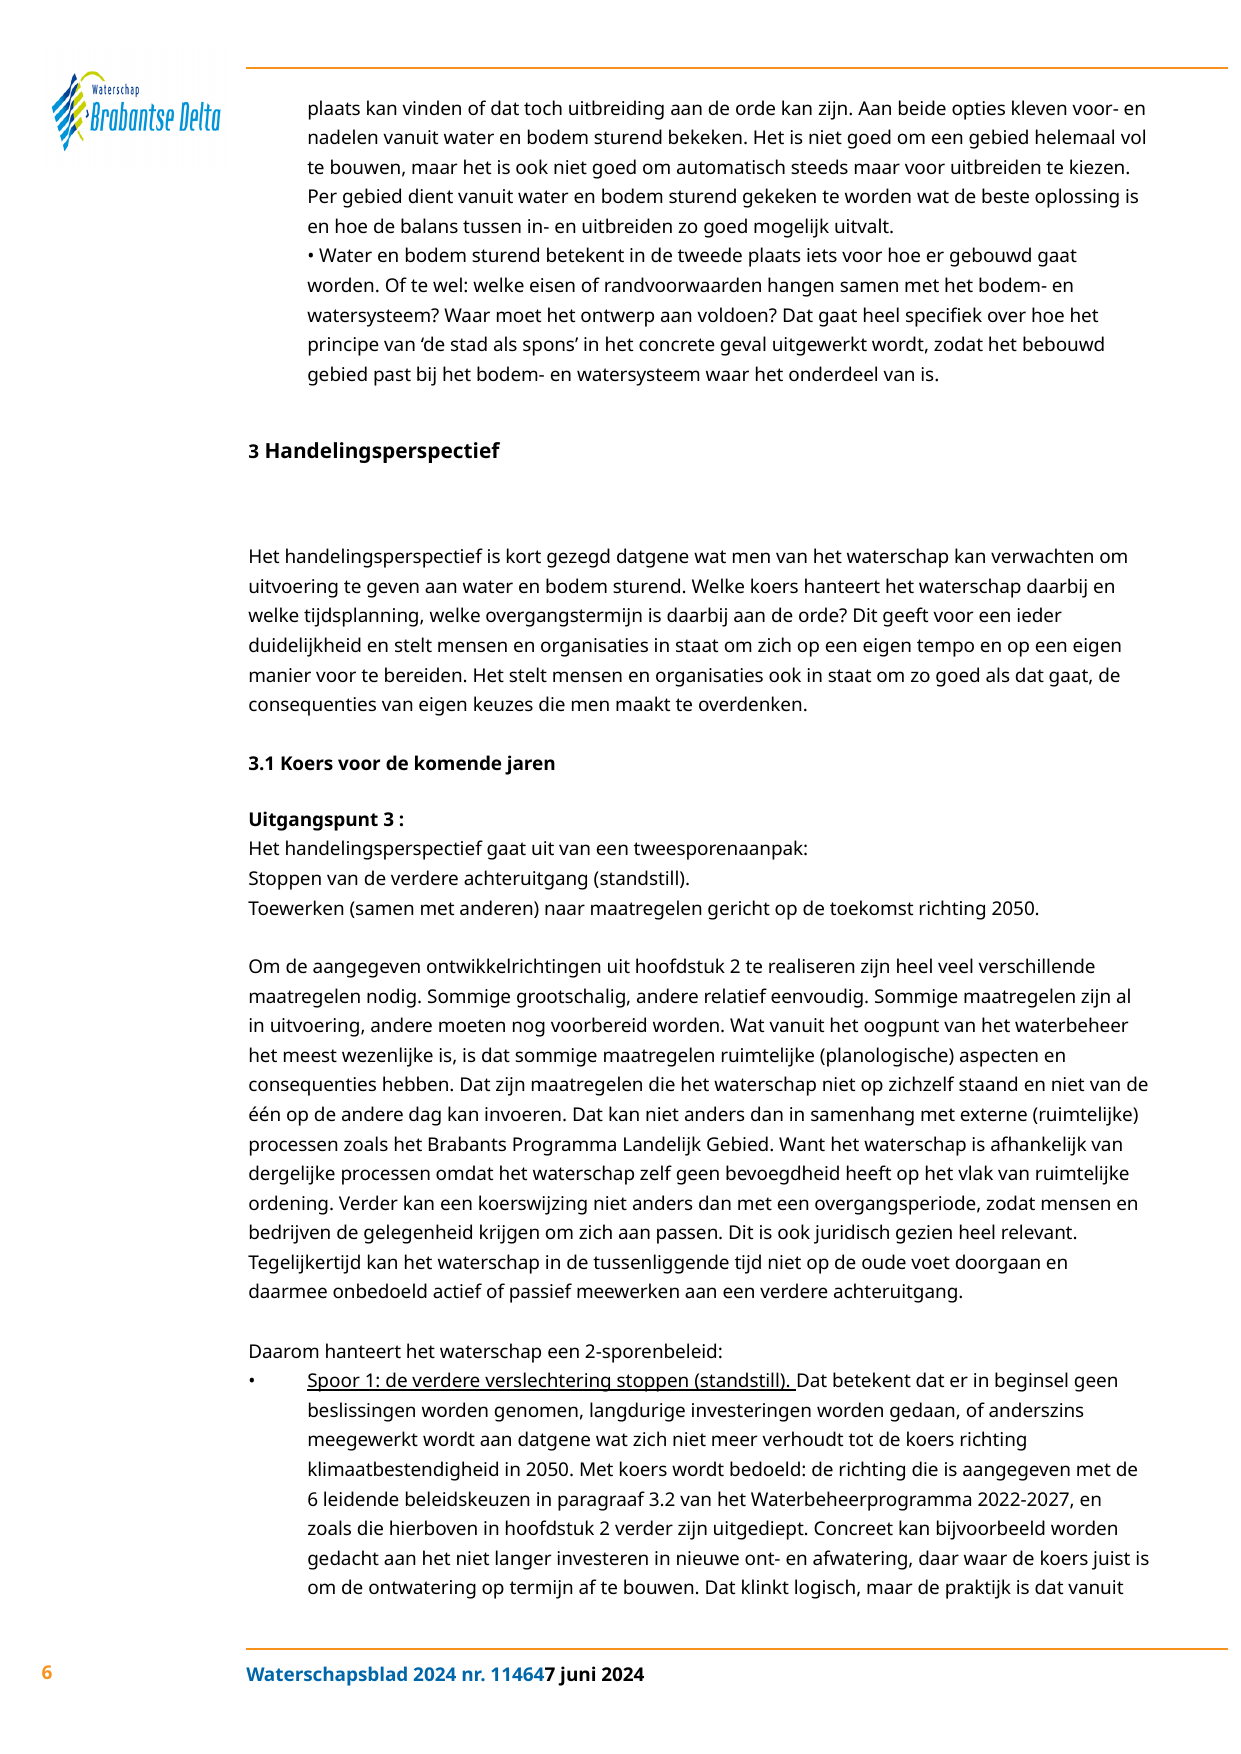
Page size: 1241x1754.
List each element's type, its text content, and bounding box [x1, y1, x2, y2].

list Spoor 1: de verdere verslechtering stoppen (standstill). Dat betekent dat er in beginsel geen beslissingen worden genomen, langdurige investeringen worden gedaan, of anderszins meegewerkt wordt aan datgene wat zich niet meer verhoudt tot de koers richting klimaatbestendigheid in 2050. Met koers wordt bedoeld: de richting die is aangegeven met de 6 leidende beleidskeuzen in paragraaf 3.2 van het Waterbeheerprogramma 2022-2027, en zoals die hierboven in hoofdstuk 2 verder zijn uitgediept. Concreet kan bijvoorbeeld worden gedacht aan het niet langer investeren in nieuwe ont- en afwatering, daar waar de koers juist is om de ontwatering op termijn af te bouwen. Dat klinkt logisch, maar de praktijk is dat vanuit [248, 1367, 1152, 1600]
text Om de aangegeven ontwikkelrichtingen uit hoofdstuk 2 te realiseren zijn heel veel verschillende maatregelen nodig. Sommige grootschalig, andere relatief eenvoudig. Sommige maatregelen zijn al in uitvoering, andere moeten nog voorbereid worden. Wat vanuit het oogpunt van het waterbeheer het meest wezenlijke is, is dat sommige maatregelen ruimtelijke (planologische) aspecten en consequenties hebben. Dat zijn maatregelen die het waterschap niet op zichzelf staand en niet van de één op de andere dag kan invoeren. Dat kan niet anders dan in samenhang met externe (ruimtelijke) processen zoals het Brabants Programma Landelijk Gebied. Want het waterschap is afhankelijk van dergelijke processen omdat het waterschap zelf geen bevoegdheid heeft op het vlak van ruimtelijke ordening. Verder kan een koerswijzing niet anders dan met een overgangsperiode, zodat mensen en bedrijven de gelegenheid krijgen om zich aan passen. Dit is ook juridisch gezien heel relevant. Tegelijkertijd kan het waterschap in de tussenliggende tijd niet op de oude voet doorgaan en daarmee onbedoeld actief of passief meewerken aan een verdere achteruitgang. [248, 953, 1152, 1304]
picture [41, 47, 231, 172]
text 3.1 Koers voor de komende jaren [248, 751, 1152, 776]
list plaats kan vinden of dat toch uitbreiding aan de orde kan zijn. Aan beide opties kleven voor- en nadelen vanuit water en bodem sturend bekeken. Het is niet goed om een gebied helemaal vol te bouwen, maar het is ook niet goed om automatisch steeds maar voor uitbreiden te kiezen. Per gebied dient vanuit water en bodem sturend gekeken te worden wat de beste oplossing is en hoe de balans tussen in- en uitbreiden zo goed mogelijk uitvalt. [248, 95, 1152, 239]
text Daarom hanteert het waterschap een 2-sporenbeleid: [248, 1338, 1152, 1364]
text Het handelingsperspectief is kort gezegd datgene wat men van het waterschap kan verwachten om uitvoering te geven aan water en bodem sturend. Welke koers hanteert het waterschap daarbij en welke tijdsplanning, welke overgangstermijn is daarbij aan de orde? Dit geeft voor een ieder duidelijkheid en stelt mensen en organisaties in staat om zich op een eigen tempo en op een eigen manier voor te bereiden. Het stelt mensen en organisaties ook in staat om zo goed als dat gaat, de consequenties van eigen keuzes die men maakt te overdenken. [248, 543, 1152, 717]
table_header Uitgangspunt 3 : Het handelingsperspectief gaat uit van een tweesporenaanpak: Stoppen van de verdere achteruitgang (standstill). Toewerken (samen met anderen) naar maatregelen gericht op de toekomst richting 2050. [248, 806, 1152, 921]
list • Water en bodem sturend betekent in de tweede plaats iets voor hoe er gebouwd gaat worden. Of te wel: welke eisen of randvoorwaarden hangen samen met het bodem- en watersysteem? Waar moet het ontwerp aan voldoen? Dat gaat heel specifiek over hoe het principe van ‘de stad als spons’ in het concrete geval uitgewerkt wordt, zodat het bebouwd gebied past bij het bodem- en watersysteem waar het onderdeel van is. [248, 243, 1152, 387]
text 3 Handelingsperspectief [248, 436, 1152, 465]
